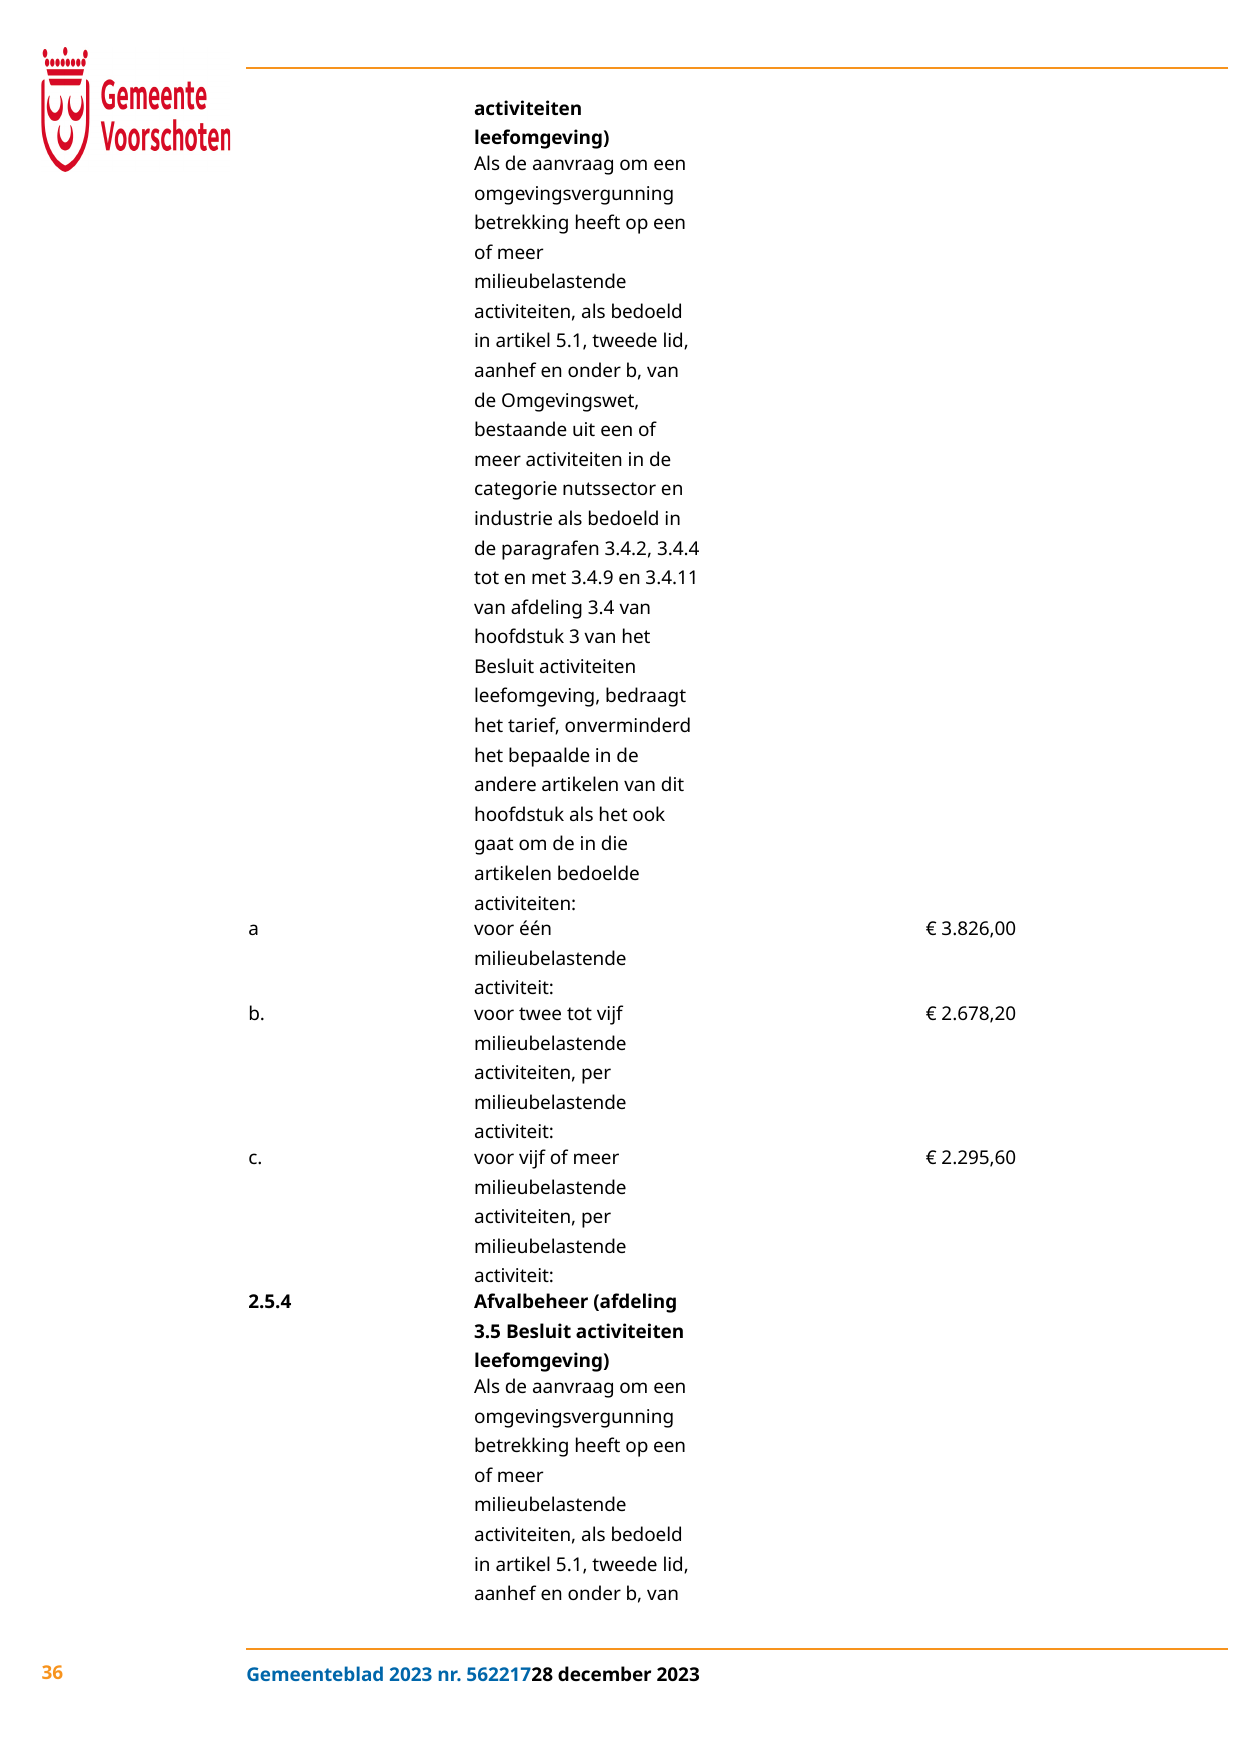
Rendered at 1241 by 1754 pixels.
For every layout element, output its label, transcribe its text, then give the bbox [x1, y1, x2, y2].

table_cell [700, 1289, 926, 1373]
table_cell b. [248, 1000, 474, 1144]
table_cell [700, 95, 926, 150]
table_cell [700, 1144, 926, 1288]
table_cell € 2.295,60 [926, 1144, 1152, 1288]
table_cell [248, 1373, 474, 1606]
table_cell voor vijf of meer milieubelastende activiteiten, per milieubelastende activiteit: [474, 1144, 700, 1288]
table_cell € 3.826,00 [926, 915, 1152, 1000]
table_cell [926, 95, 1152, 150]
table_cell [248, 150, 474, 915]
table_cell a [248, 915, 474, 1000]
table_cell [700, 915, 926, 1000]
table_cell [926, 150, 1152, 915]
table_cell voor één milieubelastende activiteit: [474, 915, 700, 1000]
table_cell voor twee tot vijf milieubelastende activiteiten, per milieubelastende activiteit: [474, 1000, 700, 1144]
table_cell [700, 1373, 926, 1606]
table_cell Afvalbeheer (afdeling 3.5 Besluit activiteiten leefomgeving) [474, 1289, 700, 1373]
picture [41, 47, 231, 172]
table_cell activiteiten leefomgeving) [474, 95, 700, 150]
table_cell [926, 1373, 1152, 1606]
table_cell [926, 1289, 1152, 1373]
table_cell [700, 150, 926, 915]
table_cell 2.5.4 [248, 1289, 474, 1373]
table_cell c. [248, 1144, 474, 1288]
table_cell Als de aanvraag om een omgevingsvergunning betrekking heeft op een of meer milieubelastende activiteiten, als bedoeld in artikel 5.1, tweede lid, aanhef en onder b, van [474, 1373, 700, 1606]
table_cell Als de aanvraag om een omgevingsvergunning betrekking heeft op een of meer milieubelastende activiteiten, als bedoeld in artikel 5.1, tweede lid, aanhef en onder b, van de Omgevingswet, bestaande uit een of meer activiteiten in de categorie nutssector en industrie als bedoeld in de paragrafen 3.4.2, 3.4.4 tot en met 3.4.9 en 3.4.11 van afdeling 3.4 van hoofdstuk 3 van het Besluit activiteiten leefomgeving, bedraagt het tarief, onverminderd het bepaalde in de andere artikelen van dit hoofdstuk als het ook gaat om de in die artikelen bedoelde activiteiten: [474, 150, 700, 915]
table_cell € 2.678,20 [926, 1000, 1152, 1144]
table_cell [700, 1000, 926, 1144]
table_cell [248, 95, 474, 150]
